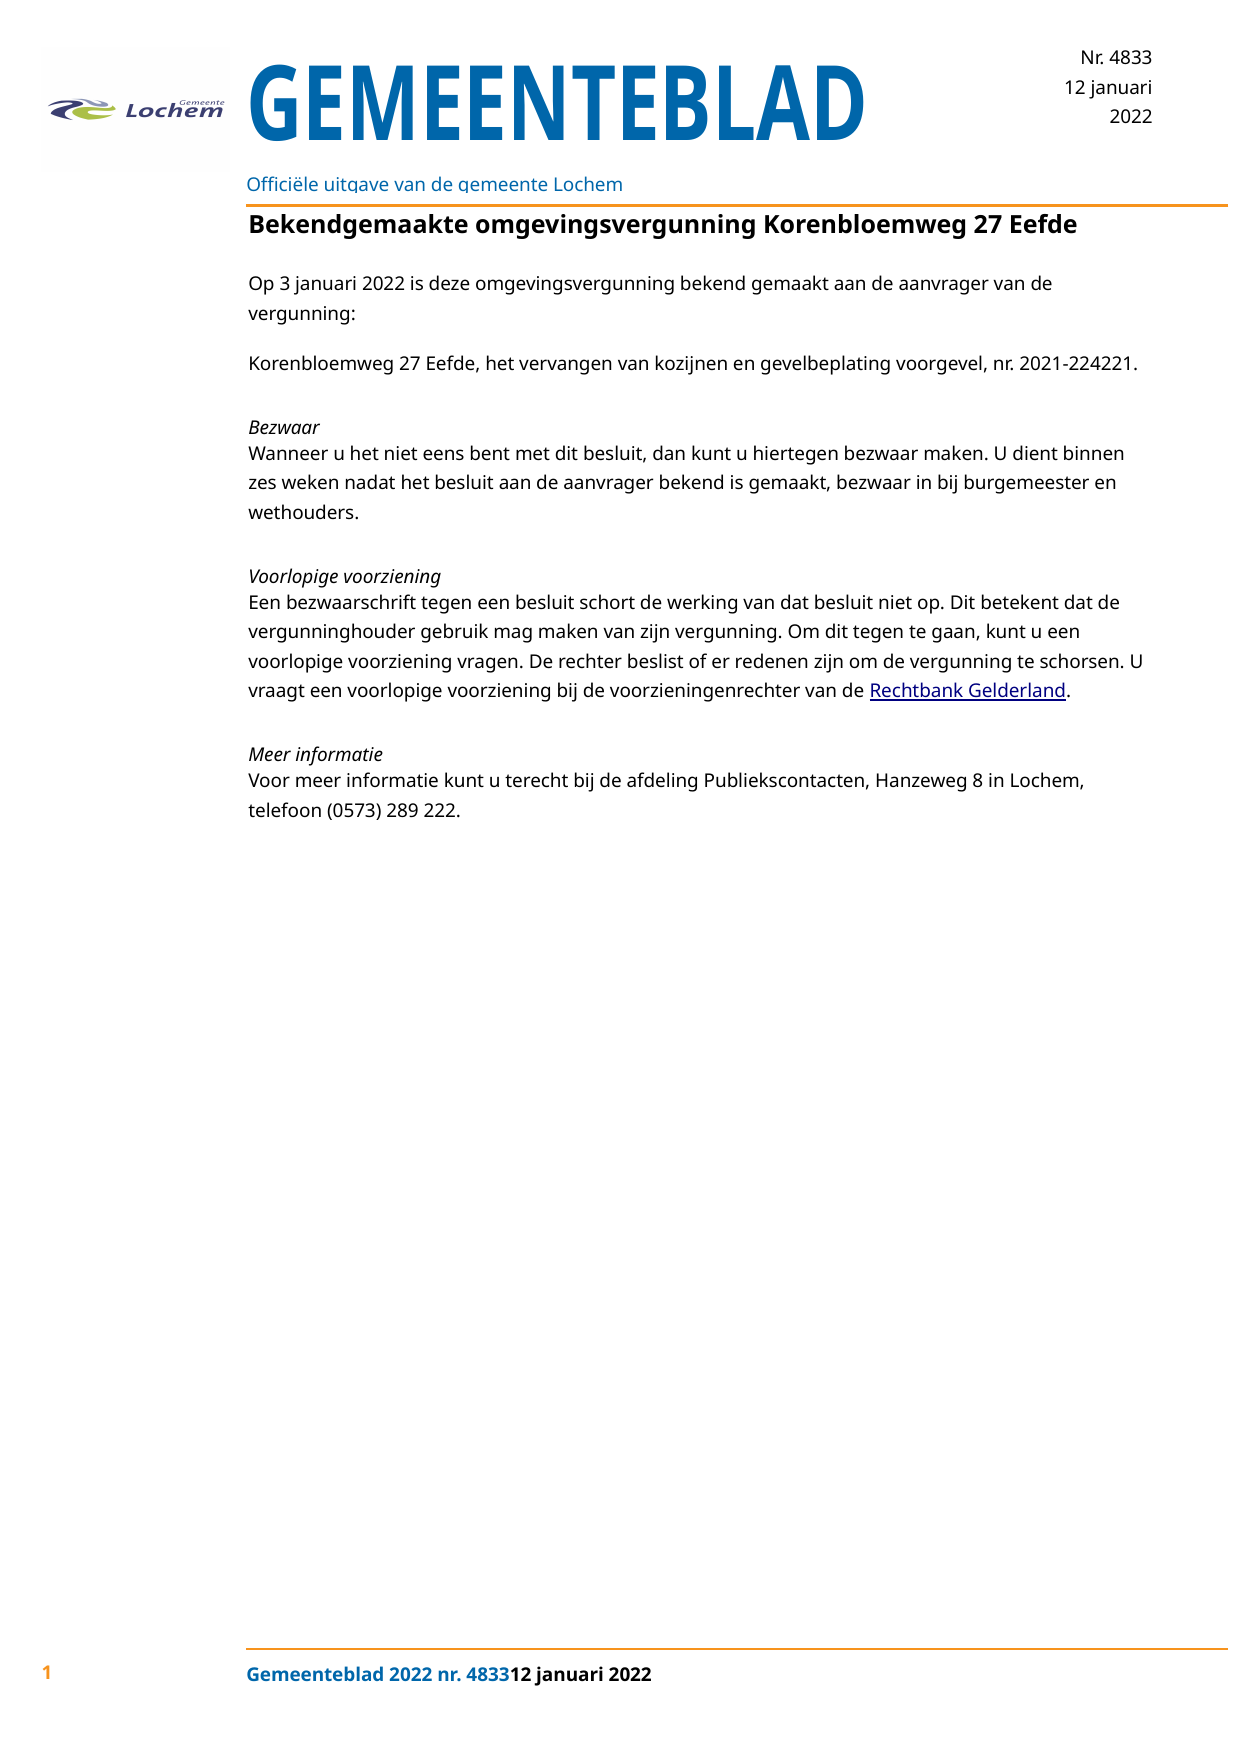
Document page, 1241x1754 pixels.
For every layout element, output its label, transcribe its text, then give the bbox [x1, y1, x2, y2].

text Meer informatie [248, 742, 1152, 767]
text Een bezwaarschrift tegen een besluit schort de werking van dat besluit niet op. Dit betekent dat de vergunninghouder gebruik mag maken van zijn vergunning. Om dit tegen te gaan, kunt u een voorlopige voorziening vragen. De rechter beslist of er redenen zijn om de vergunning te schorsen. U vraagt een voorlopige voorziening bij de voorzieningenrechter van de Rechtbank Gelderland. [248, 589, 1152, 703]
text Voor meer informatie kunt u terecht bij de afdeling Publiekscontacten, Hanzeweg 8 in Lochem, telefoon (0573) 289 222. [248, 767, 1152, 823]
text Wanneer u het niet eens bent met dit besluit, dan kunt u hiertegen bezwaar maken. U dient binnen zes weken nadat het besluit aan de aanvrager bekend is gemaakt, bezwaar in bij burgemeester en wethouders. [248, 440, 1152, 525]
text Bezwaar [248, 414, 1152, 440]
text Bekendgemaakte omgevingsvergunning Korenbloemweg 27 Eefde [248, 207, 1152, 241]
text Korenbloemweg 27 Eefde, het vervangen van kozijnen en gevelbeplating voorgevel, nr. 2021-224221. [248, 350, 1152, 376]
text Op 3 januari 2022 is deze omgevingsvergunning bekend gemaakt aan de aanvrager van de vergunning: [248, 270, 1152, 326]
picture [41, 47, 231, 172]
text Voorlopige voorziening [248, 563, 1152, 589]
